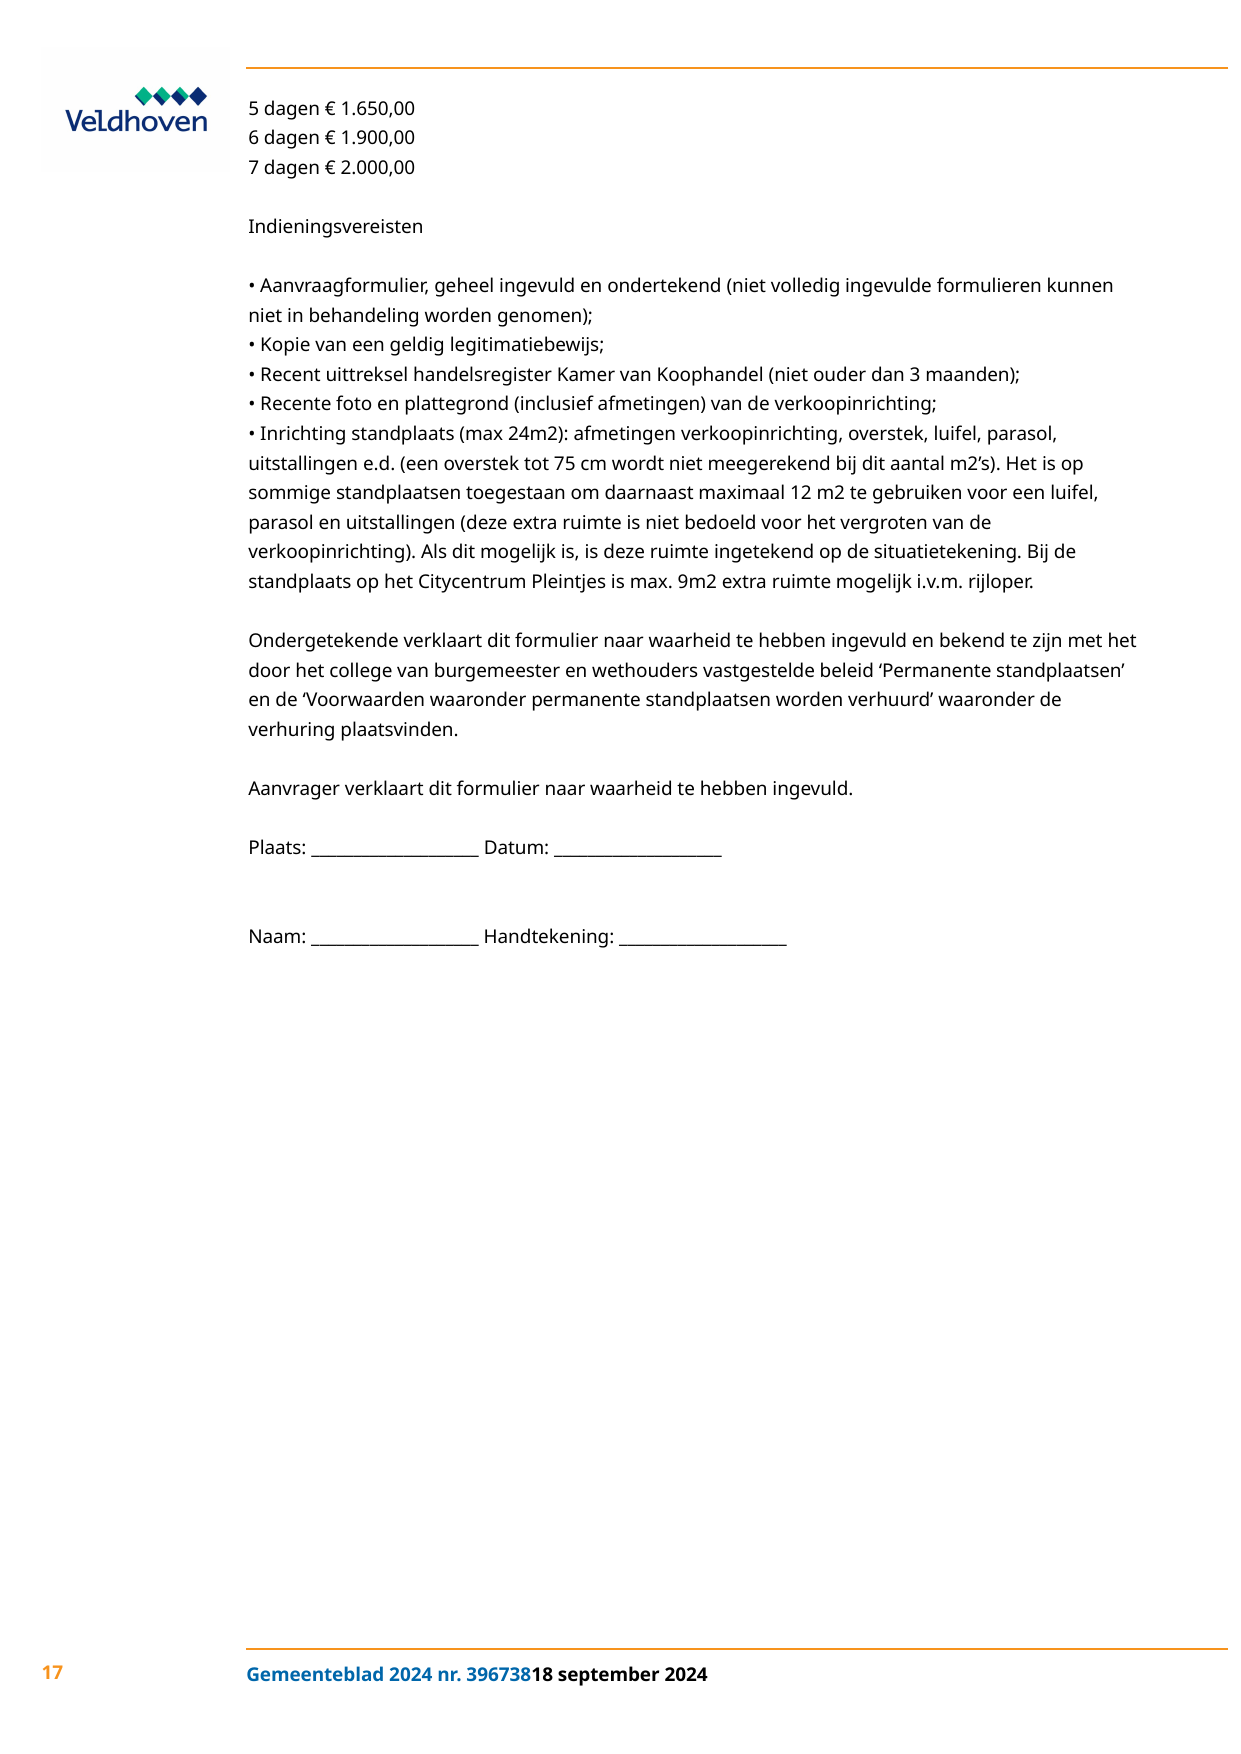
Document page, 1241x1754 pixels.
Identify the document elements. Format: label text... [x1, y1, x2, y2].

text Indieningsvereisten [248, 213, 1152, 239]
text 7 dagen € 2.000,00 [248, 154, 1152, 180]
text Plaats: ____________________ Datum: ____________________ [248, 834, 1152, 860]
picture [41, 47, 231, 172]
text • Recent uittreksel handelsregister Kamer van Koophandel (niet ouder dan 3 maanden); [248, 361, 1152, 387]
text • Recente foto en plattegrond (inclusief afmetingen) van de verkoopinrichting; [248, 391, 1152, 416]
text • Inrichting standplaats (max 24m2): afmetingen verkoopinrichting, overstek, luifel, parasol, uitstallingen e.d. (een overstek tot 75 cm wordt niet meegerekend bij dit aantal m2’s). Het is op sommige standplaatsen toegestaan om daarnaast maximaal 12 m2 te gebruiken voor een luifel, parasol en uitstallingen (deze extra ruimte is niet bedoeld voor het vergroten van de verkoopinrichting). Als dit mogelijk is, is deze ruimte ingetekend op de situatietekening. Bij de standplaats op het Citycentrum Pleintjes is max. 9m2 extra ruimte mogelijk i.v.m. rijloper. [248, 420, 1152, 594]
text Aanvrager verklaart dit formulier naar waarheid te hebben ingevuld. [248, 775, 1152, 801]
text • Aanvraagformulier, geheel ingevuld en ondertekend (niet volledig ingevulde formulieren kunnen niet in behandeling worden genomen); [248, 272, 1152, 328]
text Ondergetekende verklaart dit formulier naar waarheid te hebben ingevuld en bekend te zijn met het door het college van burgemeester en wethouders vastgestelde beleid ‘Permanente standplaatsen’ en de ‘Voorwaarden waaronder permanente standplaatsen worden verhuurd’ waaronder de verhuring plaatsvinden. [248, 627, 1152, 742]
text • Kopie van een geldig legitimatiebewijs; [248, 331, 1152, 357]
text Naam: ____________________ Handtekening: ____________________ [248, 923, 1152, 949]
text 5 dagen € 1.650,00 [248, 95, 1152, 121]
text 6 dagen € 1.900,00 [248, 124, 1152, 150]
